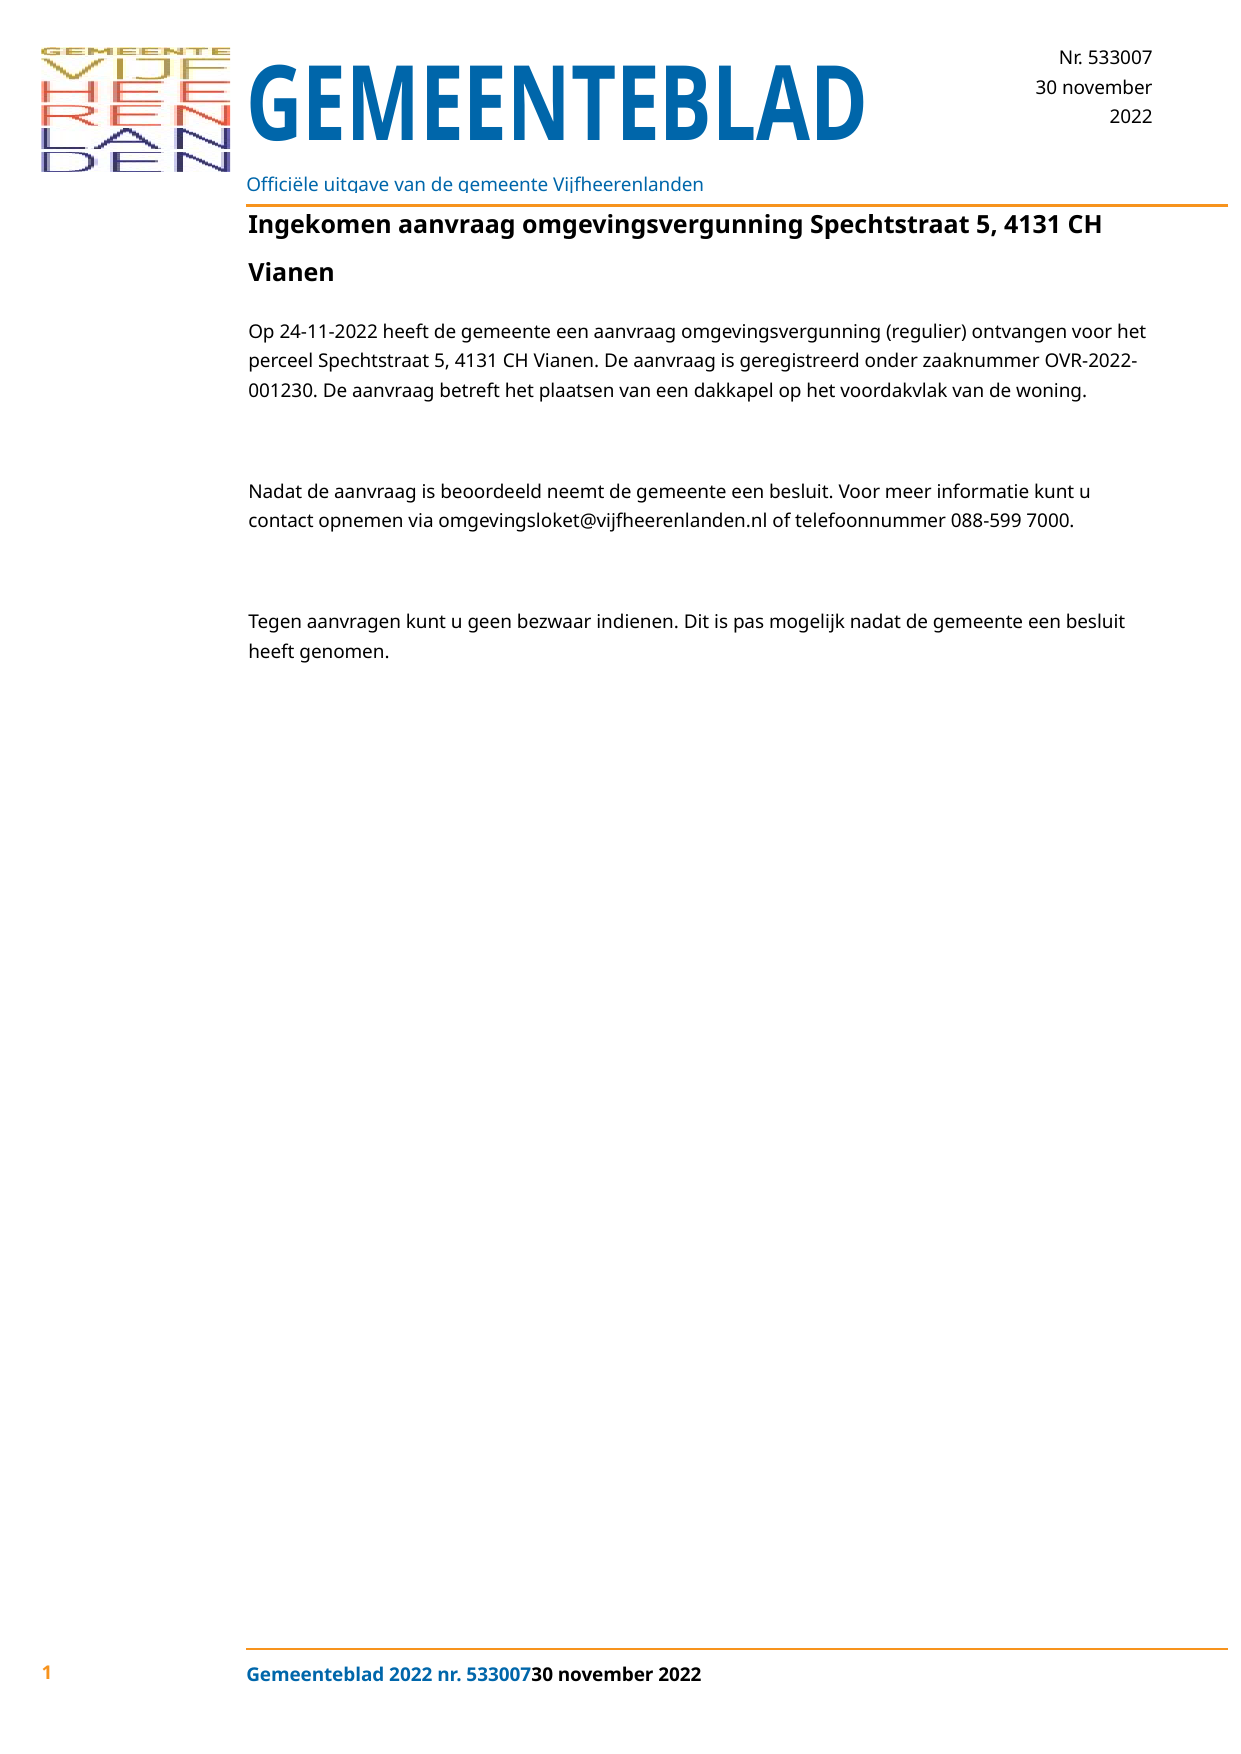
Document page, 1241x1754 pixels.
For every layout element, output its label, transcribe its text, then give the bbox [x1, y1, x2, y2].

picture [41, 47, 231, 172]
text Ingekomen aanvraag omgevingsvergunning Spechtstraat 5, 4131 CH Vianen [248, 207, 1152, 288]
text Nadat de aanvraag is beoordeeld neemt de gemeente een besluit. Voor meer informatie kunt u contact opnemen via omgevingsloket@vijfheerenlanden.nl of telefoonnummer 088-599 7000. [248, 478, 1152, 533]
text Tegen aanvragen kunt u geen bezwaar indienen. Dit is pas mogelijk nadat de gemeente een besluit heeft genomen. [248, 608, 1152, 664]
text Op 24-11-2022 heeft de gemeente een aanvraag omgevingsvergunning (regulier) ontvangen voor het perceel Spechtstraat 5, 4131 CH Vianen. De aanvraag is geregistreerd onder zaaknummer OVR-2022-001230. De aanvraag betreft het plaatsen van een dakkapel op het voordakvlak van de woning. [248, 318, 1152, 403]
